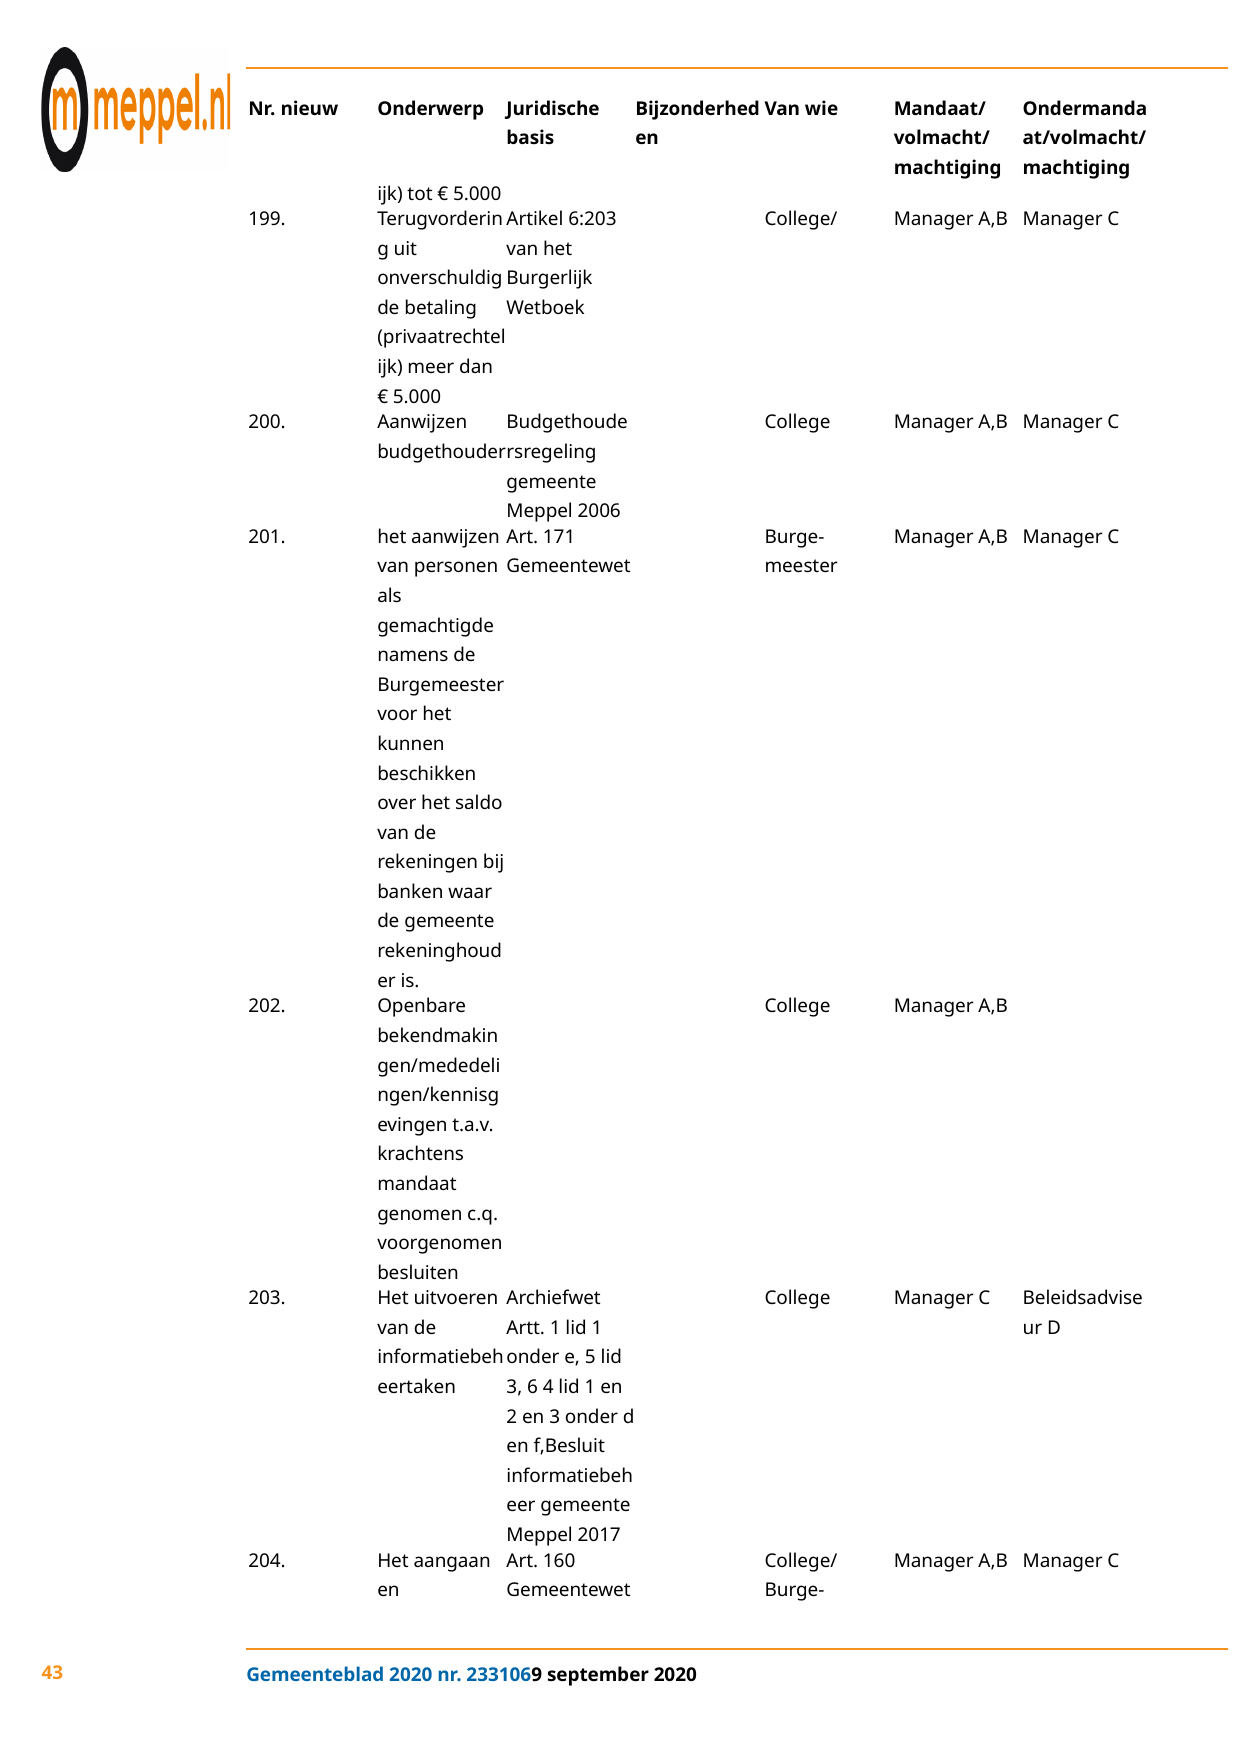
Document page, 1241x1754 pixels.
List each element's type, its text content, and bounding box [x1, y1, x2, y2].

table_cell College [764, 1285, 893, 1547]
table_cell [894, 180, 1022, 205]
table_cell Aanwijzen budgethouder [377, 409, 506, 523]
table_cell Art. 160 Gemeentewet [506, 1547, 635, 1602]
table_cell [635, 180, 764, 205]
table_cell [248, 1285, 377, 1547]
table_cell Terugvordering uit onverschuldigde betaling (privaatrechtelijk) meer dan € 5.000 [377, 205, 506, 409]
table_cell Manager A,B [894, 523, 1022, 993]
table_cell Artikel 6:203 van het Burgerlijk Wetboek [506, 205, 635, 409]
table_cell [635, 409, 764, 523]
table_cell Budgethoudersregeling gemeente Meppel 2006 [506, 409, 635, 523]
table_cell Art. 171 Gemeentewet [506, 523, 635, 993]
table_cell College/Burge- [764, 1547, 893, 1602]
table_cell [248, 180, 377, 205]
table_cell Manager C [894, 1285, 1022, 1547]
table_cell Manager C [1023, 1547, 1152, 1602]
table_cell Manager C [1023, 523, 1152, 993]
table_cell Manager A,B [894, 205, 1022, 409]
table_cell Openbare bekendmakingen/mededelingen/kennisgevingen t.a.v. krachtens mandaat genomen c.q. voorgenomen besluiten [377, 993, 506, 1284]
table_cell Manager C [1023, 409, 1152, 523]
table_cell Manager C [1023, 205, 1152, 409]
table_cell [506, 993, 635, 1284]
picture [41, 47, 231, 172]
table_cell ijk) tot € 5.000 [377, 180, 506, 205]
table_cell Archiefwet Artt. 1 lid 1 onder e, 5 lid 3, 6 4 lid 1 en 2 en 3 onder d en f,Besluit informatiebeheer gemeente Meppel 2017 [506, 1285, 635, 1547]
table_cell Manager A,B [894, 993, 1022, 1284]
table_header Bijzonderheden [635, 95, 764, 180]
table_cell [248, 205, 377, 409]
table_cell College [764, 993, 893, 1284]
table_header Juridische basis [506, 95, 635, 180]
table_cell [635, 205, 764, 409]
table_cell College [764, 409, 893, 523]
table_header Ondermandaat/volmacht/ machtiging [1023, 95, 1152, 180]
table_cell [506, 180, 635, 205]
table_cell Burge-meester [764, 523, 893, 993]
table_cell [1023, 180, 1152, 205]
table_cell het aanwijzen van personen als gemachtigde namens de Burgemeester voor het kunnen beschikken over het saldo van de rekeningen bij banken waar de gemeente rekeninghouder is. [377, 523, 506, 993]
table_cell [248, 409, 377, 523]
table_cell [635, 993, 764, 1284]
table_header Van wie [764, 95, 893, 180]
table_cell Manager A,B [894, 409, 1022, 523]
table_cell Manager A,B [894, 1547, 1022, 1602]
table_cell Het aangaan en [377, 1547, 506, 1602]
table_cell [248, 1547, 377, 1602]
table_cell [248, 523, 377, 993]
table_cell College/ [764, 205, 893, 409]
table_header Nr. nieuw [248, 95, 377, 180]
table_cell [764, 180, 893, 205]
table_cell [635, 1285, 764, 1547]
table_cell [1023, 993, 1152, 1284]
table_cell [635, 1547, 764, 1602]
table_cell [248, 993, 377, 1284]
table_cell Beleidsadviseur D [1023, 1285, 1152, 1547]
table_header Mandaat/volmacht/machtiging [894, 95, 1022, 180]
table_cell [635, 523, 764, 993]
table_cell Het uitvoeren van de informatiebeheertaken [377, 1285, 506, 1547]
table_header Onderwerp [377, 95, 506, 180]
